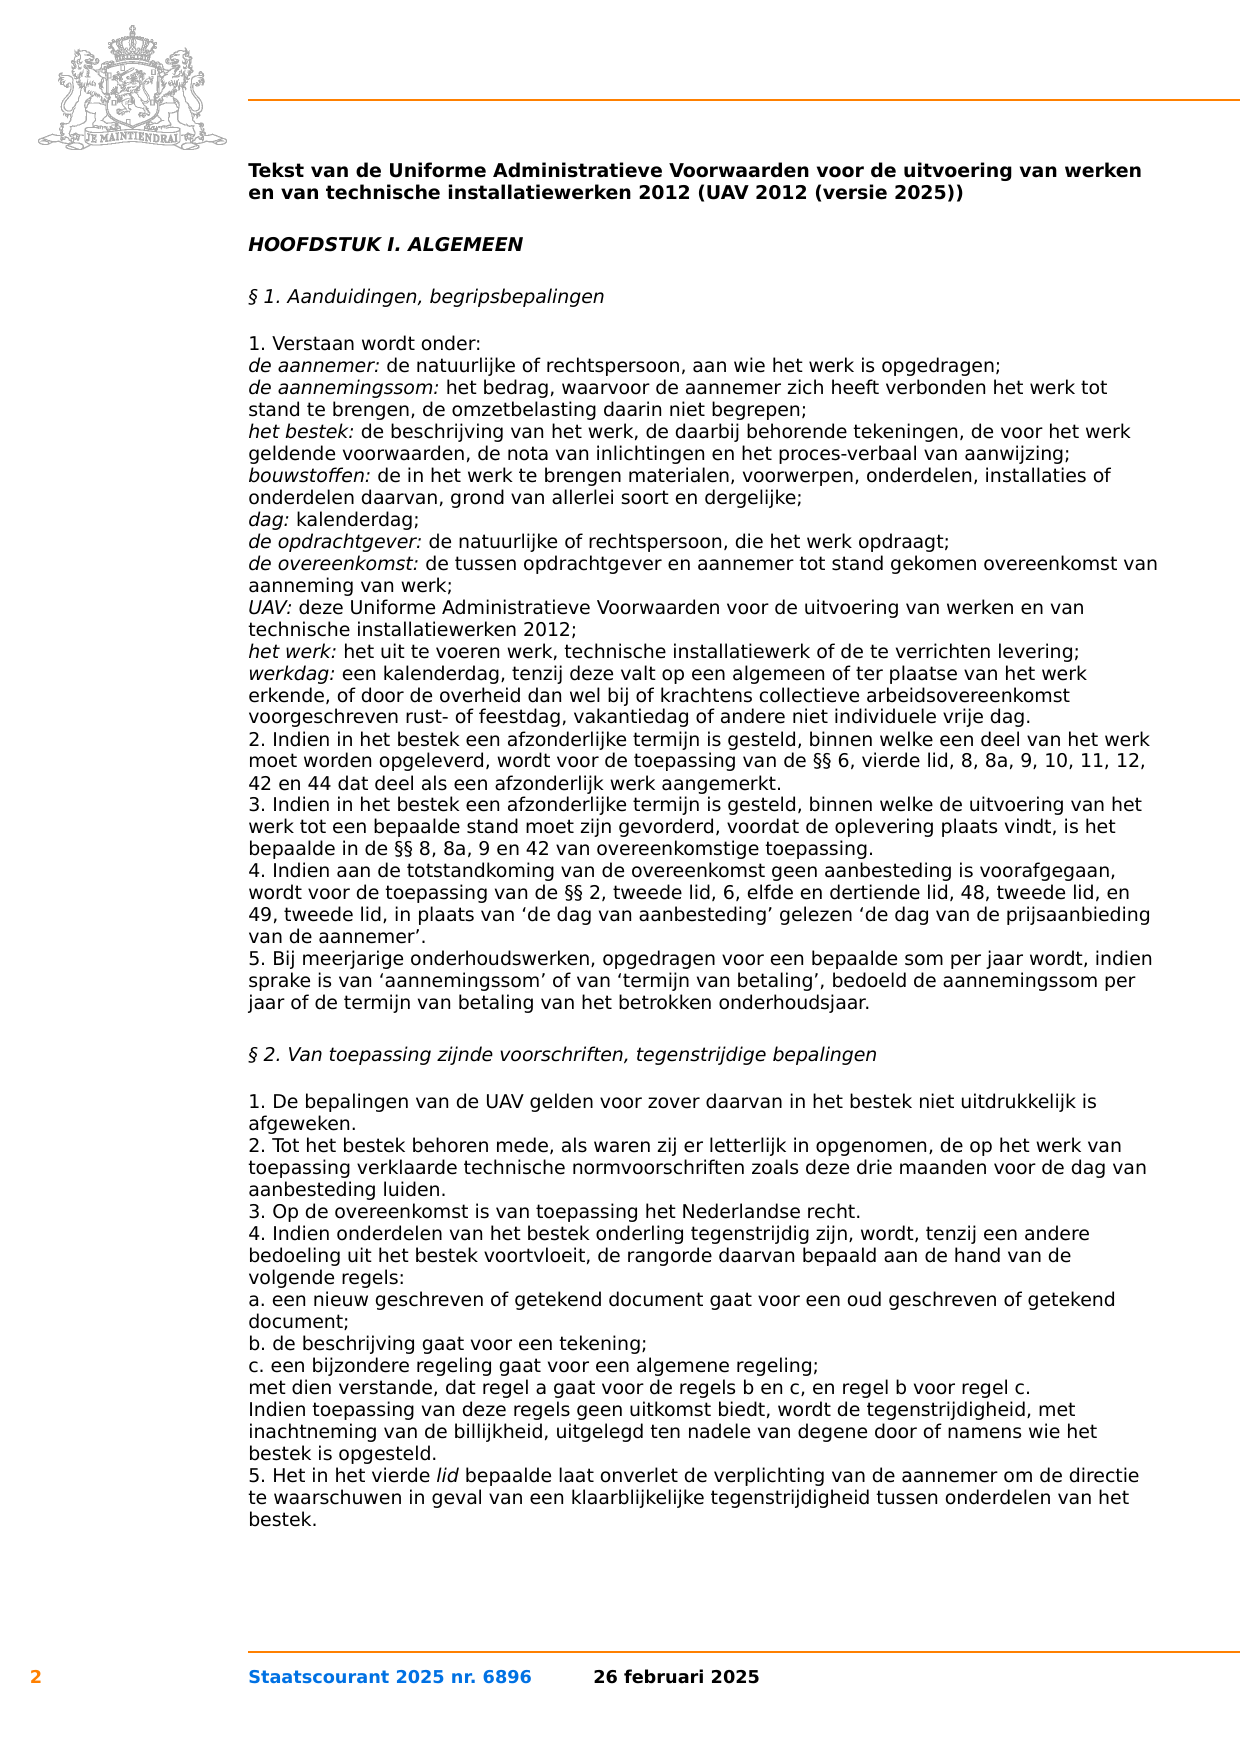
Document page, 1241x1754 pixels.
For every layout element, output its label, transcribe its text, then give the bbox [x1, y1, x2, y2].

subtitle § 2. Van toepassing zijnde voorschriften, tegenstrijdige bepalingen [248, 1044, 1163, 1066]
text 1. De bepalingen van de UAV gelden voor zover daarvan in het bestek niet uitdrukkelijk is afgeweken. [248, 1091, 1163, 1135]
text 2. Indien in het bestek een afzonderlijke termijn is gesteld, binnen welke een deel van het werk moet worden opgeleverd, wordt voor de toepassing van de §§ 6, vierde lid, 8, 8a, 9, 10, 11, 12, 42 en 44 dat deel als een afzonderlijk werk aangemerkt. [248, 728, 1163, 794]
text UAV: deze Uniforme Administratieve Voorwaarden voor de uitvoering van werken en van technische installatiewerken 2012; [248, 597, 1163, 641]
text 5. Bij meerjarige onderhoudswerken, opgedragen voor een bepaalde som per jaar wordt, indien sprake is van ‘aannemingssom’ of van ‘termijn van betaling’, bedoeld de aannemingssom per jaar of de termijn van betaling van het betrokken onderhoudsjaar. [248, 948, 1163, 1014]
text b. de beschrijving gaat voor een tekening; [248, 1333, 1163, 1355]
text werkdag: een kalenderdag, tenzij deze valt op een algemeen of ter plaatse van het werk erkende, of door de overheid dan wel bij of krachtens collectieve arbeidsovereenkomst voorgeschreven rust- of feestdag, vakantiedag of andere niet individuele vrije dag. [248, 662, 1163, 728]
text de aannemingssom: het bedrag, waarvoor de aannemer zich heeft verbonden het werk tot stand te brengen, de omzetbelasting daarin niet begrepen; [248, 377, 1163, 421]
text 5. Het in het vierde lid bepaalde laat onverlet de verplichting van de aannemer om de directie te waarschuwen in geval van een klaarblijkelijke tegenstrijdigheid tussen onderdelen van het bestek. [248, 1465, 1163, 1531]
text c. een bijzondere regeling gaat voor een algemene regeling; [248, 1355, 1163, 1377]
text 4. Indien aan de totstandkoming van de overeenkomst geen aanbesteding is voorafgegaan, wordt voor de toepassing van de §§ 2, tweede lid, 6, elfde en dertiende lid, 48, tweede lid, en 49, tweede lid, in plaats van ‘de dag van aanbesteding’ gelezen ‘de dag van de prijsaanbieding van de aannemer’. [248, 860, 1163, 948]
text Indien toepassing van deze regels geen uitkomst biedt, wordt de tegenstrijdigheid, met inachtneming van de billijkheid, uitgelegd ten nadele van degene door of namens wie het bestek is opgesteld. [248, 1399, 1163, 1465]
subtitle HOOFDSTUK I. ALGEMEEN [248, 234, 1163, 256]
text de opdrachtgever: de natuurlijke of rechtspersoon, die het werk opdraagt; [248, 531, 1163, 553]
text de overeenkomst: de tussen opdrachtgever en aannemer tot stand gekomen overeenkomst van aanneming van werk; [248, 553, 1163, 597]
text 3. Indien in het bestek een afzonderlijke termijn is gesteld, binnen welke de uitvoering van het werk tot een bepaalde stand moet zijn gevorderd, voordat de oplevering plaats vindt, is het bepaalde in de §§ 8, 8a, 9 en 42 van overeenkomstige toepassing. [248, 794, 1163, 860]
text het werk: het uit te voeren werk, technische installatiewerk of de te verrichten levering; [248, 641, 1163, 662]
text 4. Indien onderdelen van het bestek onderling tegenstrijdig zijn, wordt, tenzij een andere bedoeling uit het bestek voortvloeit, de rangorde daarvan bepaald aan de hand van de volgende regels: [248, 1223, 1163, 1289]
text 1. Verstaan wordt onder: [248, 333, 1163, 355]
subtitle Tekst van de Uniforme Administratieve Voorwaarden voor de uitvoering van werken en van technische installatiewerken 2012 (UAV 2012 (versie 2025)) [248, 160, 1163, 204]
text dag: kalenderdag; [248, 509, 1163, 531]
text het bestek: de beschrijving van het werk, de daarbij behorende tekeningen, de voor het werk geldende voorwaarden, de nota van inlichtingen en het proces-verbaal van aanwijzing; [248, 421, 1163, 465]
subtitle § 1. Aanduidingen, begripsbepalingen [248, 286, 1163, 308]
text 2. Tot het bestek behoren mede, als waren zij er letterlijk in opgenomen, de op het werk van toepassing verklaarde technische normvoorschriften zoals deze drie maanden voor de dag van aanbesteding luiden. [248, 1135, 1163, 1201]
text bouwstoffen: de in het werk te brengen materialen, voorwerpen, onderdelen, installaties of onderdelen daarvan, grond van allerlei soort en dergelijke; [248, 465, 1163, 509]
text a. een nieuw geschreven of getekend document gaat voor een oud geschreven of getekend document; [248, 1289, 1163, 1333]
text met dien verstande, dat regel a gaat voor de regels b en c, en regel b voor regel c. [248, 1377, 1163, 1399]
picture [38, 25, 227, 150]
text 3. Op de overeenkomst is van toepassing het Nederlandse recht. [248, 1201, 1163, 1223]
text de aannemer: de natuurlijke of rechtspersoon, aan wie het werk is opgedragen; [248, 355, 1163, 377]
